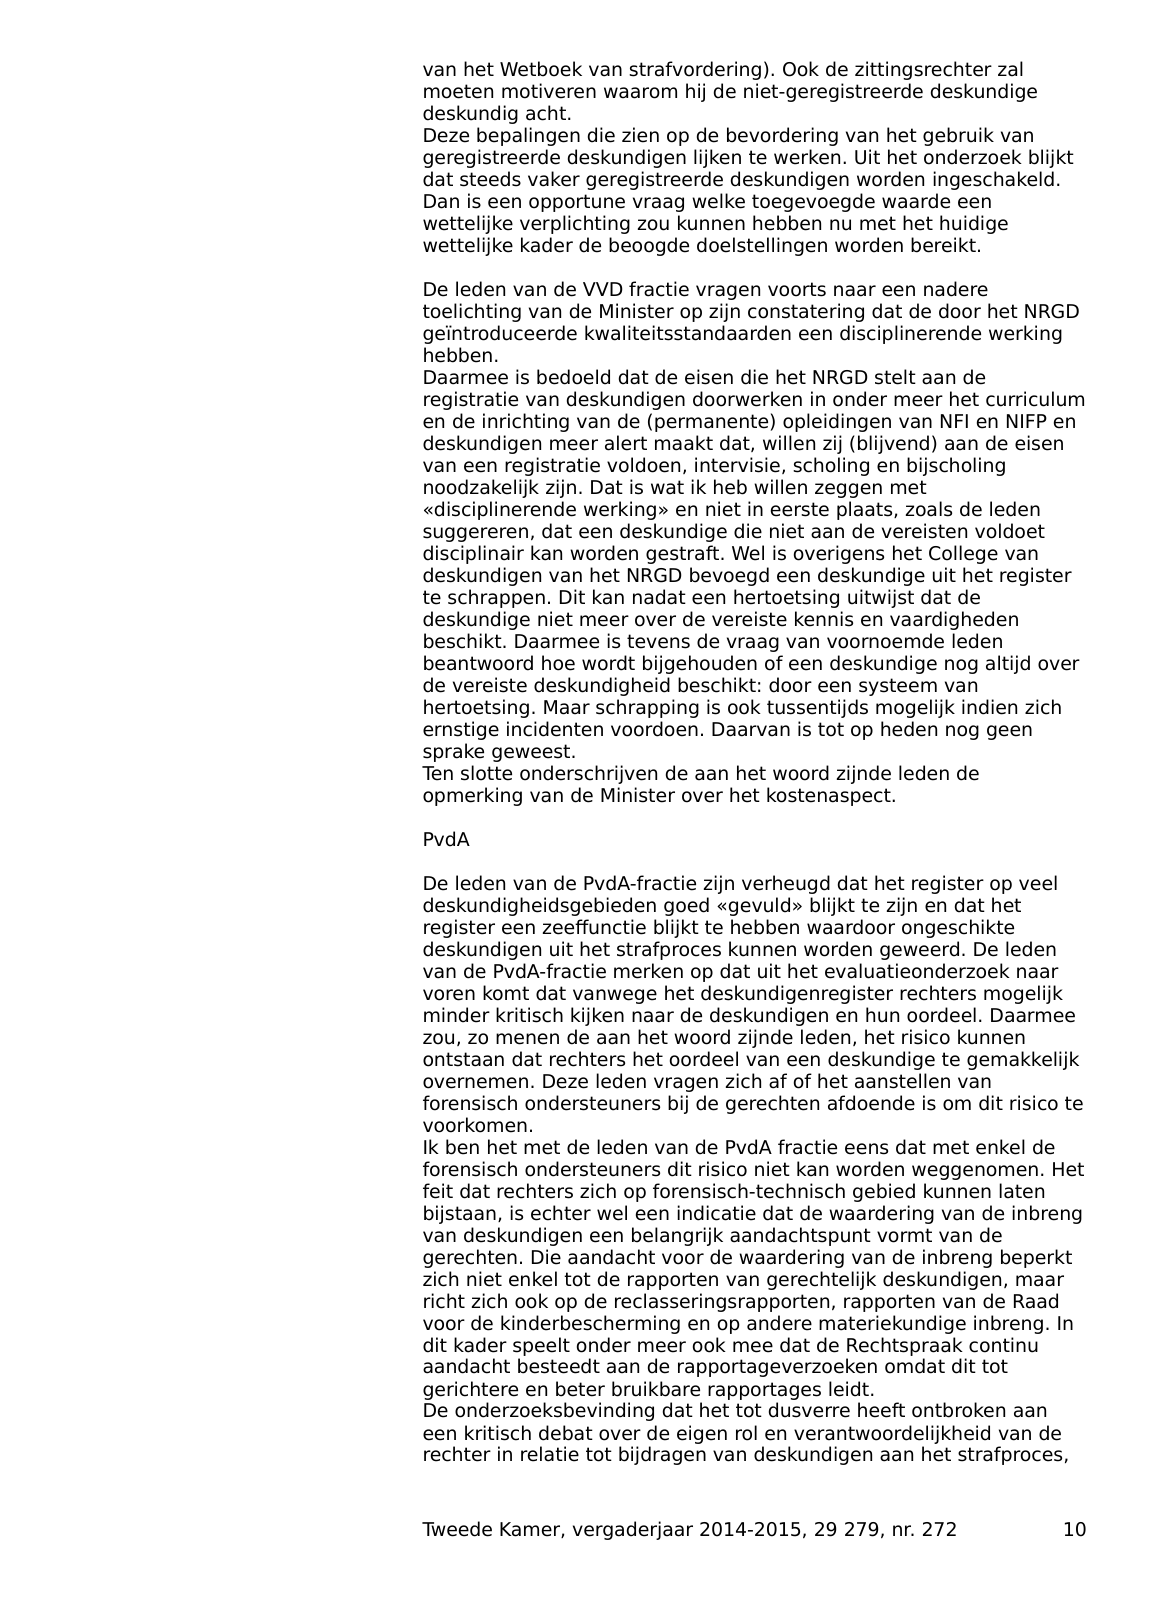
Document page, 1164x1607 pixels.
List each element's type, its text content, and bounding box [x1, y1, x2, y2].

text Deze bepalingen die zien op de bevordering van het gebruik van geregistreerde deskundigen lijken te werken. Uit het onderzoek blijkt dat steeds vaker geregistreerde deskundigen worden ingeschakeld. Dan is een opportune vraag welke toegevoegde waarde een wettelijke verplichting zou kunnen hebben nu met het huidige wettelijke kader de beoogde doelstellingen worden bereikt. [422, 125, 1087, 257]
text De onderzoeksbevinding dat het tot dusverre heeft ontbroken aan een kritisch debat over de eigen rol en verantwoordelijkheid van de rechter in relatie tot bijdragen van deskundigen aan het strafproces, [422, 1400, 1087, 1466]
text Daarmee is bedoeld dat de eisen die het NRGD stelt aan de registratie van deskundigen doorwerken in onder meer het curriculum en de inrichting van de (permanente) opleidingen van NFI en NIFP en deskundigen meer alert maakt dat, willen zij (blijvend) aan de eisen van een registratie voldoen, intervisie, scholing en bijscholing noodzakelijk zijn. Dat is wat ik heb willen zeggen met «disciplinerende werking» en niet in eerste plaats, zoals de leden suggereren, dat een deskundige die niet aan de vereisten voldoet disciplinair kan worden gestraft. Wel is overigens het College van deskundigen van het NRGD bevoegd een deskundige uit het register te schrappen. Dit kan nadat een hertoetsing uitwijst dat de deskundige niet meer over de vereiste kennis en vaardigheden beschikt. Daarmee is tevens de vraag van voornoemde leden beantwoord hoe wordt bijgehouden of een deskundige nog altijd over de vereiste deskundigheid beschikt: door een systeem van hertoetsing. Maar schrapping is ook tussentijds mogelijk indien zich ernstige incidenten voordoen. Daarvan is tot op heden nog geen sprake geweest. [422, 367, 1087, 763]
subtitle PvdA [422, 829, 1087, 851]
text De leden van de VVD fractie vragen voorts naar een nadere toelichting van de Minister op zijn constatering dat de door het NRGD geïntroduceerde kwaliteitsstandaarden een disciplinerende werking hebben. [422, 279, 1087, 367]
text Ik ben het met de leden van de PvdA fractie eens dat met enkel de forensisch ondersteuners dit risico niet kan worden weggenomen. Het feit dat rechters zich op forensisch-technisch gebied kunnen laten bijstaan, is echter wel een indicatie dat de waardering van de inbreng van deskundigen een belangrijk aandachtspunt vormt van de gerechten. Die aandacht voor de waardering van de inbreng beperkt zich niet enkel tot de rapporten van gerechtelijk deskundigen, maar richt zich ook op de reclasseringsrapporten, rapporten van de Raad voor de kinderbescherming en op andere materiekundige inbreng. In dit kader speelt onder meer ook mee dat de Rechtspraak continu aandacht besteedt aan de rapportageverzoeken omdat dit tot gerichtere en beter bruikbare rapportages leidt. [422, 1137, 1087, 1400]
text van het Wetboek van strafvordering). Ook de zittingsrechter zal moeten motiveren waarom hij de niet-geregistreerde deskundige deskundig acht. [422, 59, 1087, 125]
text Ten slotte onderschrijven de aan het woord zijnde leden de opmerking van de Minister over het kostenaspect. [422, 763, 1087, 807]
text De leden van de PvdA-fractie zijn verheugd dat het register op veel deskundigheidsgebieden goed «gevuld» blijkt te zijn en dat het register een zeeffunctie blijkt te hebben waardoor ongeschikte deskundigen uit het strafproces kunnen worden geweerd. De leden van de PvdA-fractie merken op dat uit het evaluatieonderzoek naar voren komt dat vanwege het deskundigenregister rechters mogelijk minder kritisch kijken naar de deskundigen en hun oordeel. Daarmee zou, zo menen de aan het woord zijnde leden, het risico kunnen ontstaan dat rechters het oordeel van een deskundige te gemakkelijk overnemen. Deze leden vragen zich af of het aanstellen van forensisch ondersteuners bij de gerechten afdoende is om dit risico te voorkomen. [422, 873, 1087, 1137]
